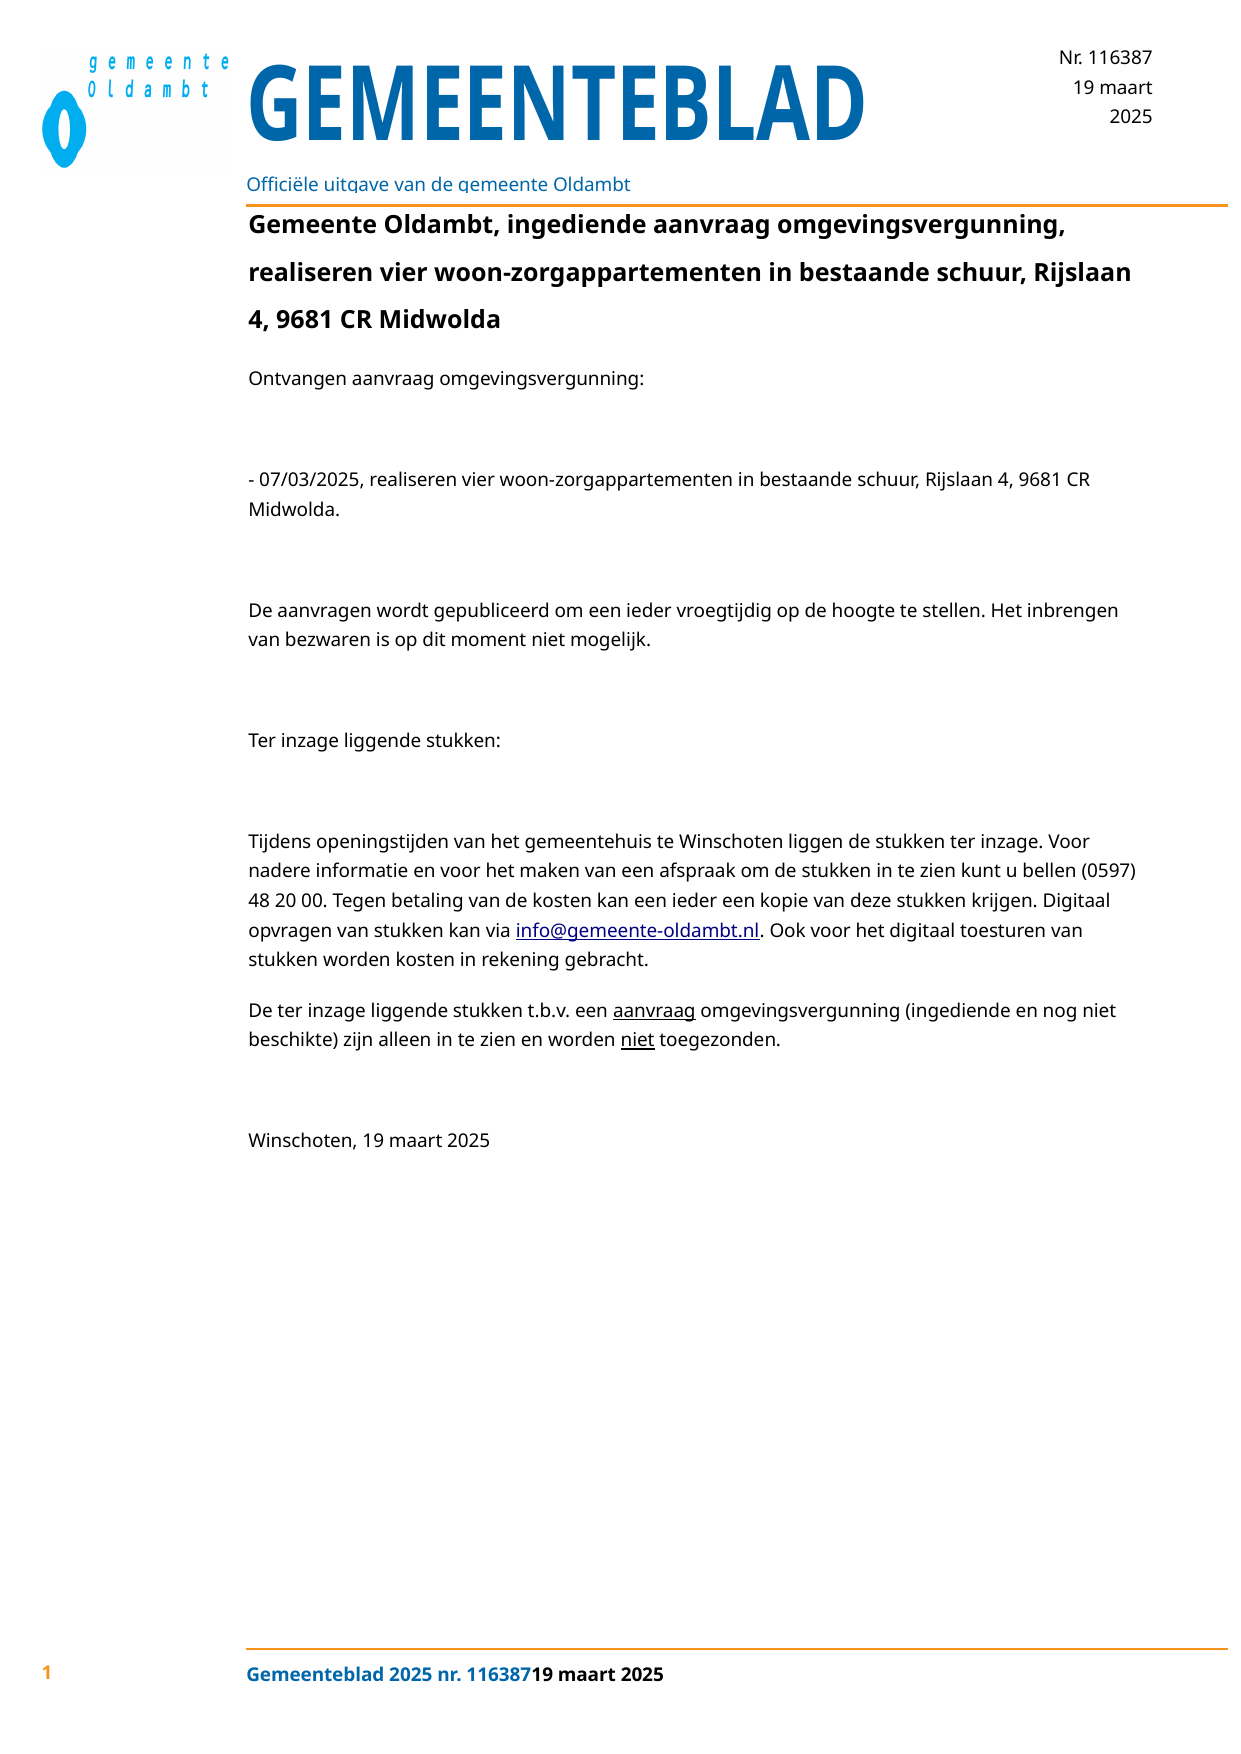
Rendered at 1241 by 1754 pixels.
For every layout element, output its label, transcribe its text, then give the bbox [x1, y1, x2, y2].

text De ter inzage liggende stukken t.b.v. een aanvraag omgevingsvergunning (ingediende en nog niet beschikte) zijn alleen in te zien en worden niet toegezonden. [248, 997, 1152, 1052]
text Tijdens openingstijden van het gemeentehuis te Winschoten liggen de stukken ter inzage. Voor nadere informatie en voor het maken van een afspraak om de stukken in te zien kunt u bellen (0597) 48 20 00. Tegen betaling van de kosten kan een ieder een kopie van deze stukken krijgen. Digitaal opvragen van stukken kan via info@gemeente-oldambt.nl. Ook voor het digitaal toesturen van stukken worden kosten in rekening gebracht. [248, 828, 1152, 972]
text - 07/03/2025, realiseren vier woon-zorgappartementen in bestaande schuur, Rijslaan 4, 9681 CR Midwolda. [248, 466, 1152, 522]
text Ontvangen aanvraag omgevingsvergunning: [248, 366, 1152, 391]
text Winschoten, 19 maart 2025 [248, 1127, 1152, 1153]
text Ter inzage liggende stukken: [248, 727, 1152, 753]
text Gemeente Oldambt, ingediende aanvraag omgevingsvergunning, realiseren vier woon-zorgappartementen in bestaande schuur, Rijslaan 4, 9681 CR Midwolda [248, 207, 1152, 336]
text De aanvragen wordt gepubliceerd om een ieder vroegtijdig op de hoogte te stellen. Het inbrengen van bezwaren is op dit moment niet mogelijk. [248, 597, 1152, 652]
picture [41, 47, 231, 172]
